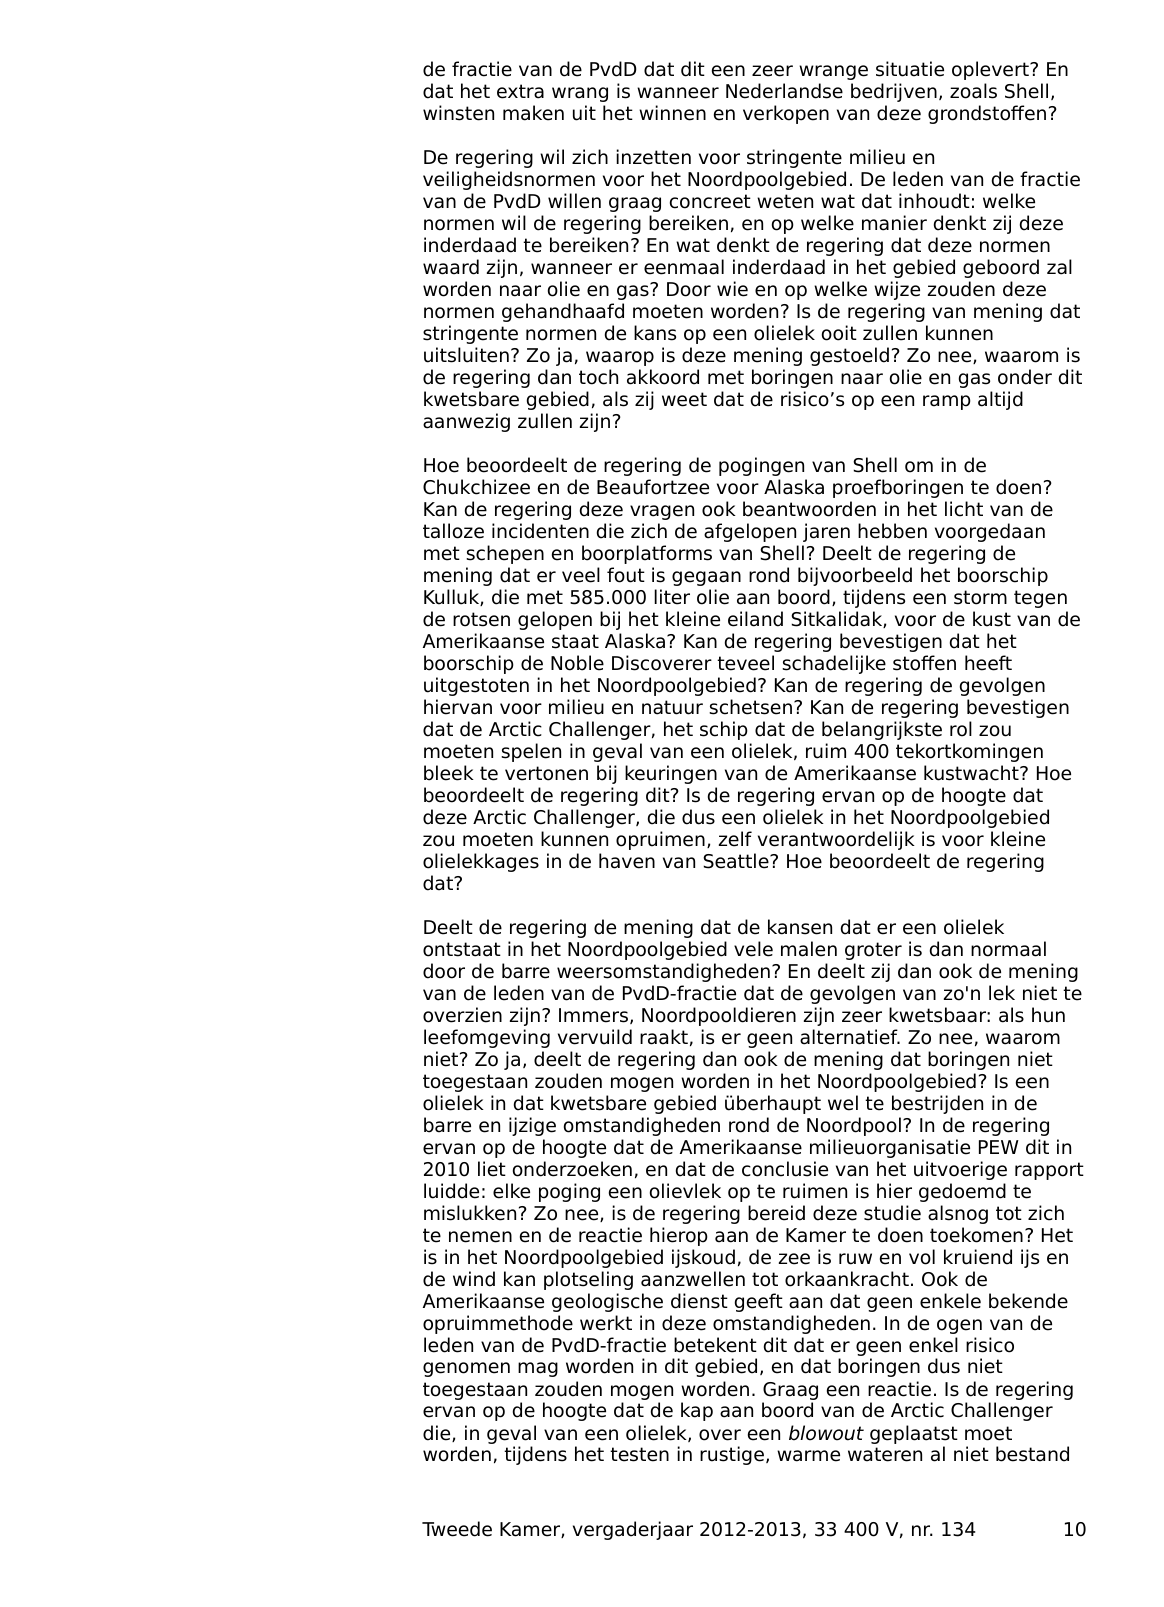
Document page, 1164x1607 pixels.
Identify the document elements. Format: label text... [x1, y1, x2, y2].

text Hoe beoordeelt de regering de pogingen van Shell om in de Chukchizee en de Beaufortzee voor Alaska proefboringen te doen? Kan de regering deze vragen ook beantwoorden in het licht van de talloze incidenten die zich de afgelopen jaren hebben voorgedaan met schepen en boorplatforms van Shell? Deelt de regering de mening dat er veel fout is gegaan rond bijvoorbeeld het boorschip Kulluk, die met 585.000 liter olie aan boord, tijdens een storm tegen de rotsen gelopen bij het kleine eiland Sitkalidak, voor de kust van de Amerikaanse staat Alaska? Kan de regering bevestigen dat het boorschip de Noble Discoverer teveel schadelijke stoffen heeft uitgestoten in het Noordpoolgebied? Kan de regering de gevolgen hiervan voor milieu en natuur schetsen? Kan de regering bevestigen dat de Arctic Challenger, het schip dat de belangrijkste rol zou moeten spelen in geval van een olielek, ruim 400 tekortkomingen bleek te vertonen bij keuringen van de Amerikaanse kustwacht? Hoe beoordeelt de regering dit? Is de regering ervan op de hoogte dat deze Arctic Challenger, die dus een olielek in het Noordpoolgebied zou moeten kunnen opruimen, zelf verantwoordelijk is voor kleine olielekkages in de haven van Seattle? Hoe beoordeelt de regering dat? [422, 455, 1087, 895]
text de fractie van de PvdD dat dit een zeer wrange situatie oplevert? En dat het extra wrang is wanneer Nederlandse bedrijven, zoals Shell, winsten maken uit het winnen en verkopen van deze grondstoffen? [422, 59, 1087, 125]
text Deelt de regering de mening dat de kansen dat er een olielek ontstaat in het Noordpoolgebied vele malen groter is dan normaal door de barre weersomstandigheden? En deelt zij dan ook de mening van de leden van de PvdD-fractie dat de gevolgen van zo'n lek niet te overzien zijn? Immers, Noordpooldieren zijn zeer kwetsbaar: als hun leefomgeving vervuild raakt, is er geen alternatief. Zo nee, waarom niet? Zo ja, deelt de regering dan ook de mening dat boringen niet toegestaan zouden mogen worden in het Noordpoolgebied? Is een olielek in dat kwetsbare gebied überhaupt wel te bestrijden in de barre en ijzige omstandigheden rond de Noordpool? In de regering ervan op de hoogte dat de Amerikaanse milieuorganisatie PEW dit in 2010 liet onderzoeken, en dat de conclusie van het uitvoerige rapport luidde: elke poging een olievlek op te ruimen is hier gedoemd te mislukken? Zo nee, is de regering bereid deze studie alsnog tot zich te nemen en de reactie hierop aan de Kamer te doen toekomen? Het is in het Noordpoolgebied ijskoud, de zee is ruw en vol kruiend ijs en de wind kan plotseling aanzwellen tot orkaankracht. Ook de Amerikaanse geologische dienst geeft aan dat geen enkele bekende opruimmethode werkt in deze omstandigheden. In de ogen van de leden van de PvdD-fractie betekent dit dat er geen enkel risico genomen mag worden in dit gebied, en dat boringen dus niet toegestaan zouden mogen worden. Graag een reactie. Is de regering ervan op de hoogte dat de kap aan boord van de Arctic Challenger die, in geval van een olielek, over een blowout geplaatst moet worden, tijdens het testen in rustige, warme wateren al niet bestand [422, 917, 1087, 1466]
text De regering wil zich inzetten voor stringente milieu en veiligheidsnormen voor het Noordpoolgebied. De leden van de fractie van de PvdD willen graag concreet weten wat dat inhoudt: welke normen wil de regering bereiken, en op welke manier denkt zij deze inderdaad te bereiken? En wat denkt de regering dat deze normen waard zijn, wanneer er eenmaal inderdaad in het gebied geboord zal worden naar olie en gas? Door wie en op welke wijze zouden deze normen gehandhaafd moeten worden? Is de regering van mening dat stringente normen de kans op een olielek ooit zullen kunnen uitsluiten? Zo ja, waarop is deze mening gestoeld? Zo nee, waarom is de regering dan toch akkoord met boringen naar olie en gas onder dit kwetsbare gebied, als zij weet dat de risico’s op een ramp altijd aanwezig zullen zijn? [422, 147, 1087, 433]
